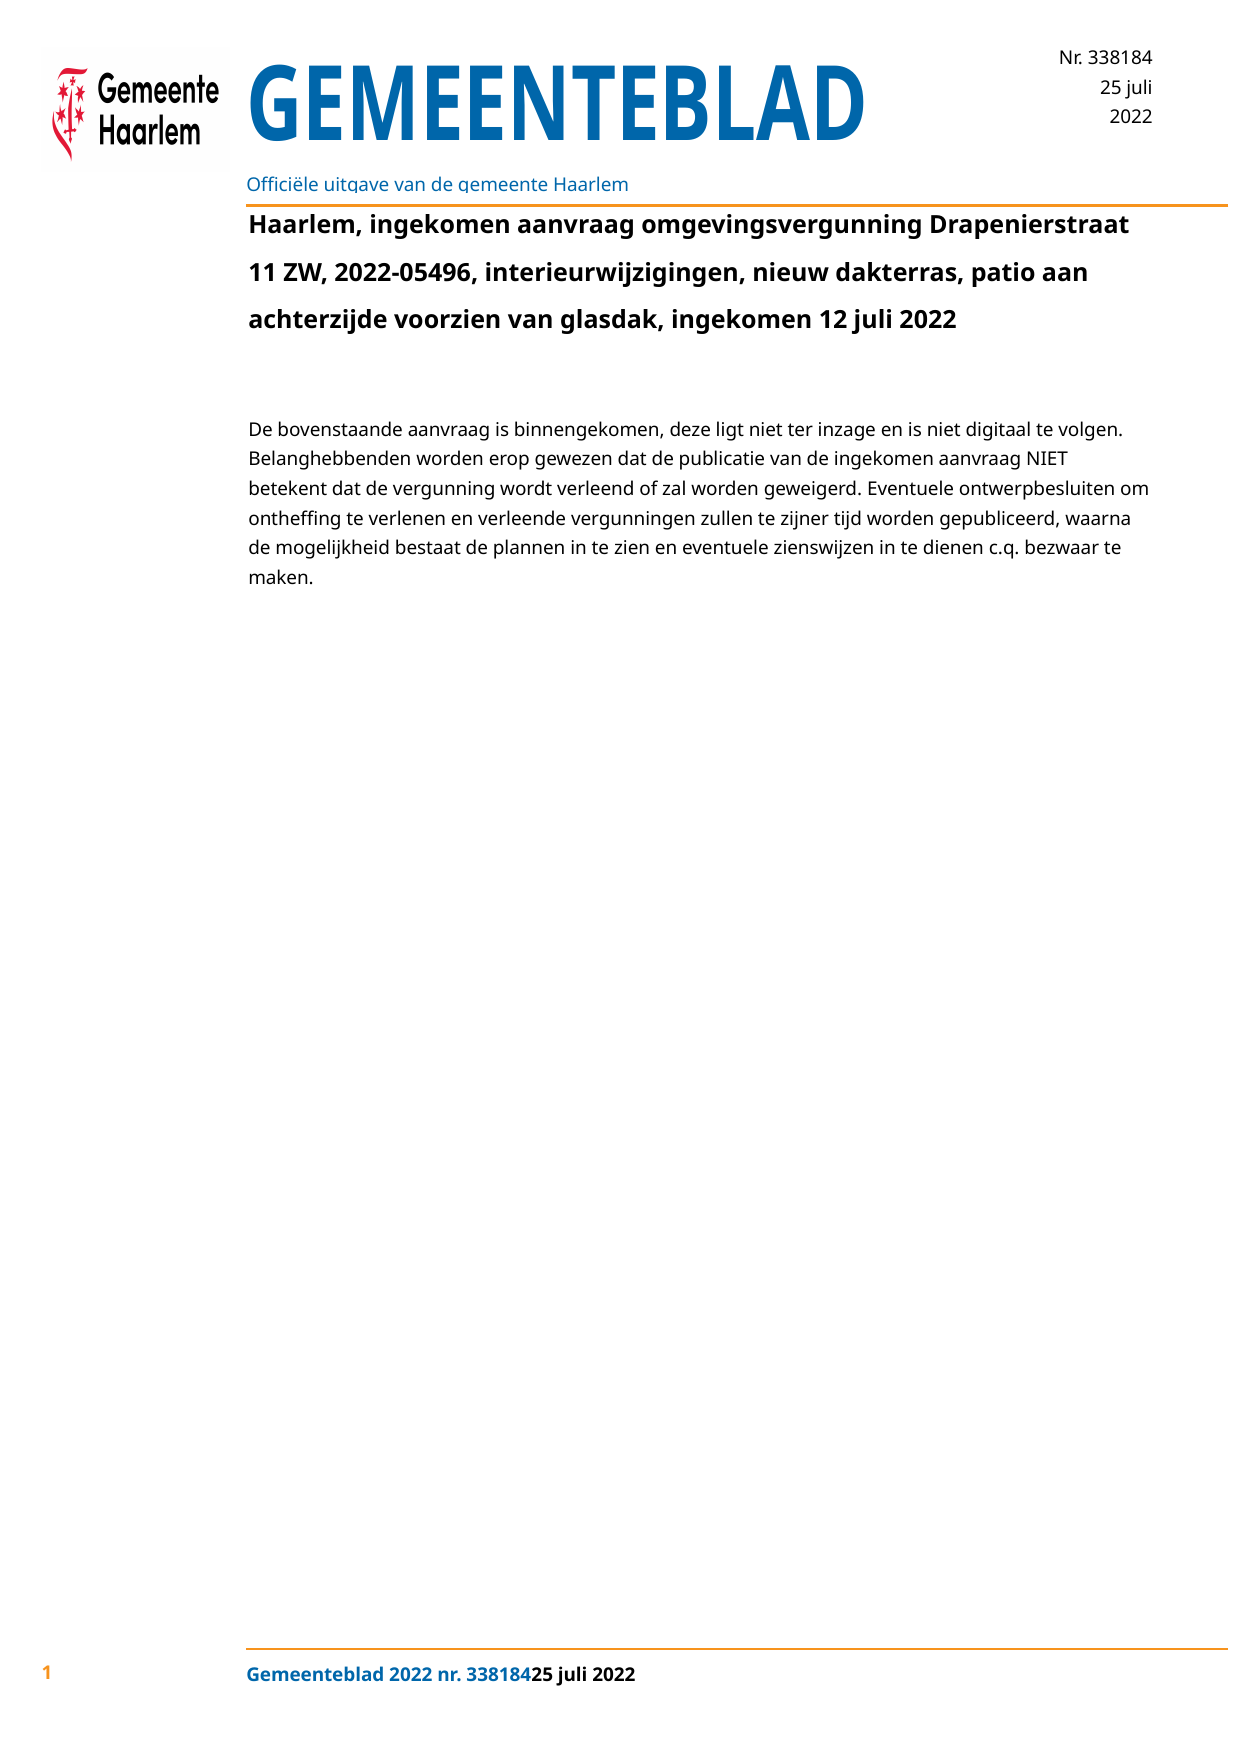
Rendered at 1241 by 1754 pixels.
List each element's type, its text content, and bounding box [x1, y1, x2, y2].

text De bovenstaande aanvraag is binnengekomen, deze ligt niet ter inzage en is niet digitaal te volgen. Belanghebbenden worden erop gewezen dat de publicatie van de ingekomen aanvraag NIET betekent dat de vergunning wordt verleend of zal worden geweigerd. Eventuele ontwerpbesluiten om ontheffing te verlenen en verleende vergunningen zullen te zijner tijd worden gepubliceerd, waarna de mogelijkheid bestaat de plannen in te zien en eventuele zienswijzen in te dienen c.q. bezwaar te maken. [248, 416, 1152, 589]
text Haarlem, ingekomen aanvraag omgevingsvergunning Drapenierstraat 11 ZW, 2022-05496, interieurwijzigingen, nieuw dakterras, patio aan achterzijde voorzien van glasdak, ingekomen 12 juli 2022 [248, 207, 1152, 336]
picture [41, 47, 231, 172]
